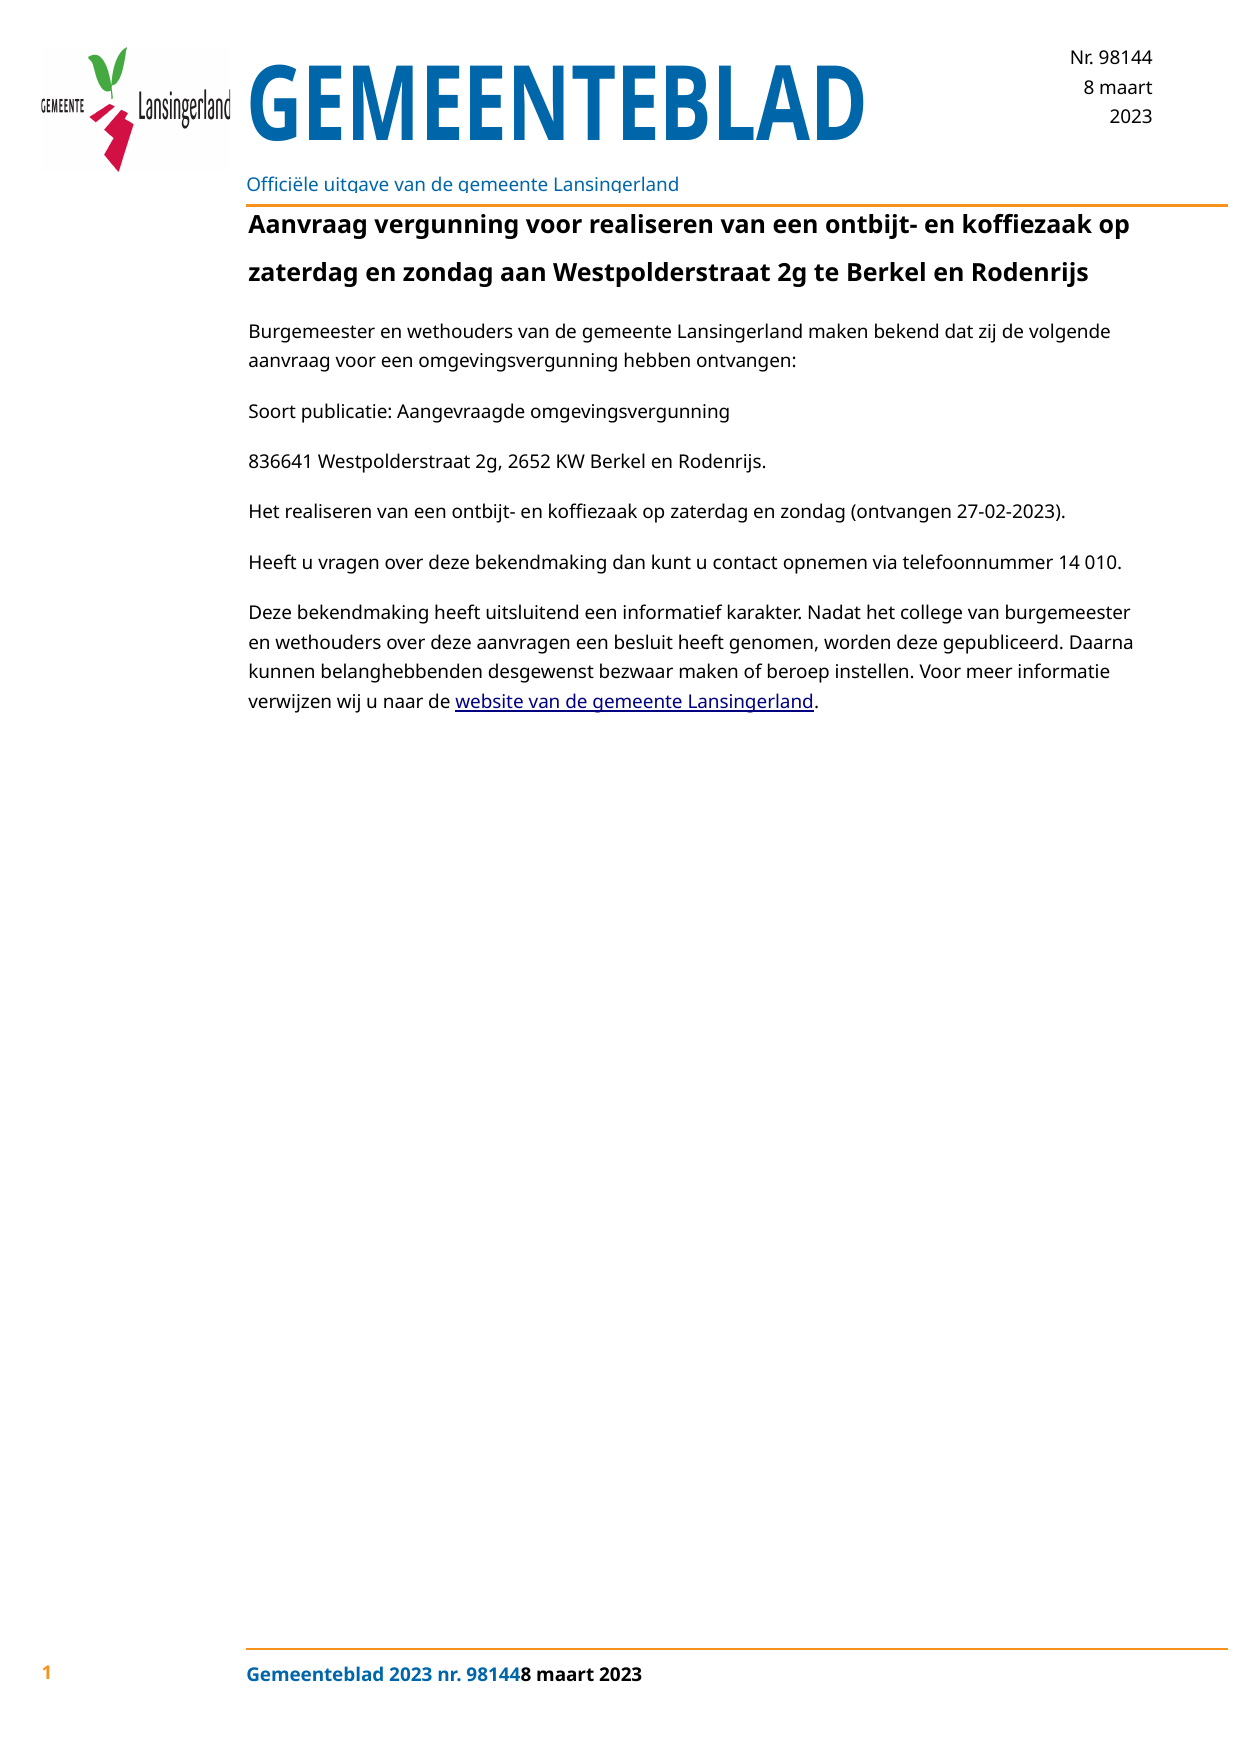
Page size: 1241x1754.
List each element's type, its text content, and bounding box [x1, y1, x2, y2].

picture [41, 47, 231, 172]
text 836641 Westpolderstraat 2g, 2652 KW Berkel en Rodenrijs. [248, 448, 1152, 474]
text Aanvraag vergunning voor realiseren van een ontbijt- en koffiezaak op zaterdag en zondag aan Westpolderstraat 2g te Berkel en Rodenrijs [248, 207, 1152, 288]
text Deze bekendmaking heeft uitsluitend een informatief karakter. Nadat het college van burgemeester en wethouders over deze aanvragen een besluit heeft genomen, worden deze gepubliceerd. Daarna kunnen belanghebbenden desgewenst bezwaar maken of beroep instellen. Voor meer informatie verwijzen wij u naar de website van de gemeente Lansingerland. [248, 599, 1152, 714]
text Heeft u vragen over deze bekendmaking dan kunt u contact opnemen via telefoonnummer 14 010. [248, 549, 1152, 575]
text Soort publicatie: Aangevraagde omgevingsvergunning [248, 398, 1152, 424]
text Burgemeester en wethouders van de gemeente Lansingerland maken bekend dat zij de volgende aanvraag voor een omgevingsvergunning hebben ontvangen: [248, 318, 1152, 373]
text Het realiseren van een ontbijt- en koffiezaak op zaterdag en zondag (ontvangen 27-02-2023). [248, 499, 1152, 524]
